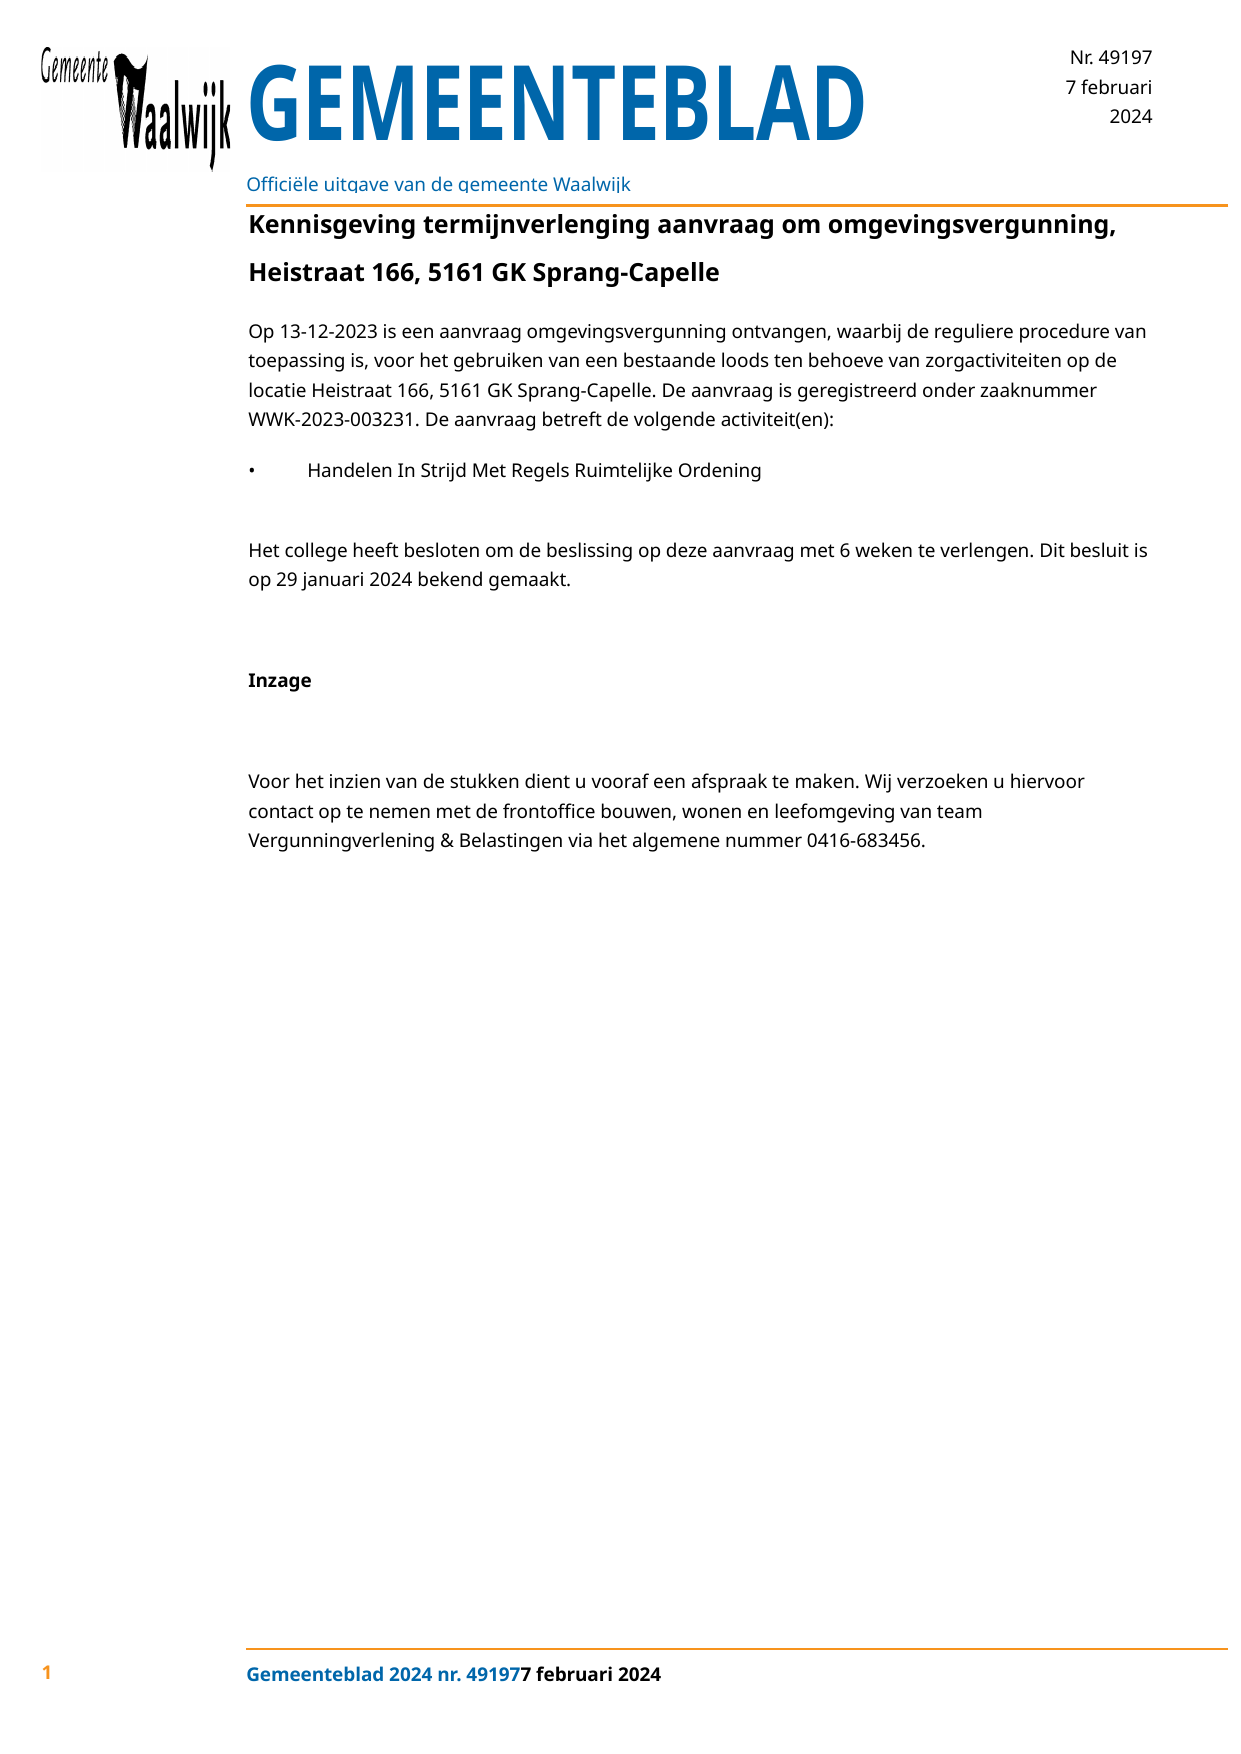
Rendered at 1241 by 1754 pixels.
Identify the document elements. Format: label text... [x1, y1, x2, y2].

text Voor het inzien van de stukken dient u vooraf een afspraak te maken. Wij verzoeken u hiervoor contact op te nemen met de frontoffice bouwen, wonen en leefomgeving van team Vergunningverlening & Belastingen via het algemene nummer 0416-683456. [248, 768, 1152, 853]
text Inzage [248, 667, 1152, 693]
text Op 13-12-2023 is een aanvraag omgevingsvergunning ontvangen, waarbij de reguliere procedure van toepassing is, voor het gebruiken van een bestaande loods ten behoeve van zorgactiviteiten op de locatie Heistraat 166, 5161 GK Sprang-Capelle. De aanvraag is geregistreerd onder zaaknummer WWK-2023-003231. De aanvraag betreft de volgende activiteit(en): [248, 318, 1152, 432]
text Kennisgeving termijnverlenging aanvraag om omgevingsvergunning, Heistraat 166, 5161 GK Sprang-Capelle [248, 207, 1152, 288]
list Handelen In Strijd Met Regels Ruimtelijke Ordening [248, 457, 1152, 483]
picture [41, 47, 231, 172]
text Het college heeft besloten om de beslissing op deze aanvraag met 6 weken te verlengen. Dit besluit is op 29 januari 2024 bekend gemaakt. [248, 537, 1152, 592]
